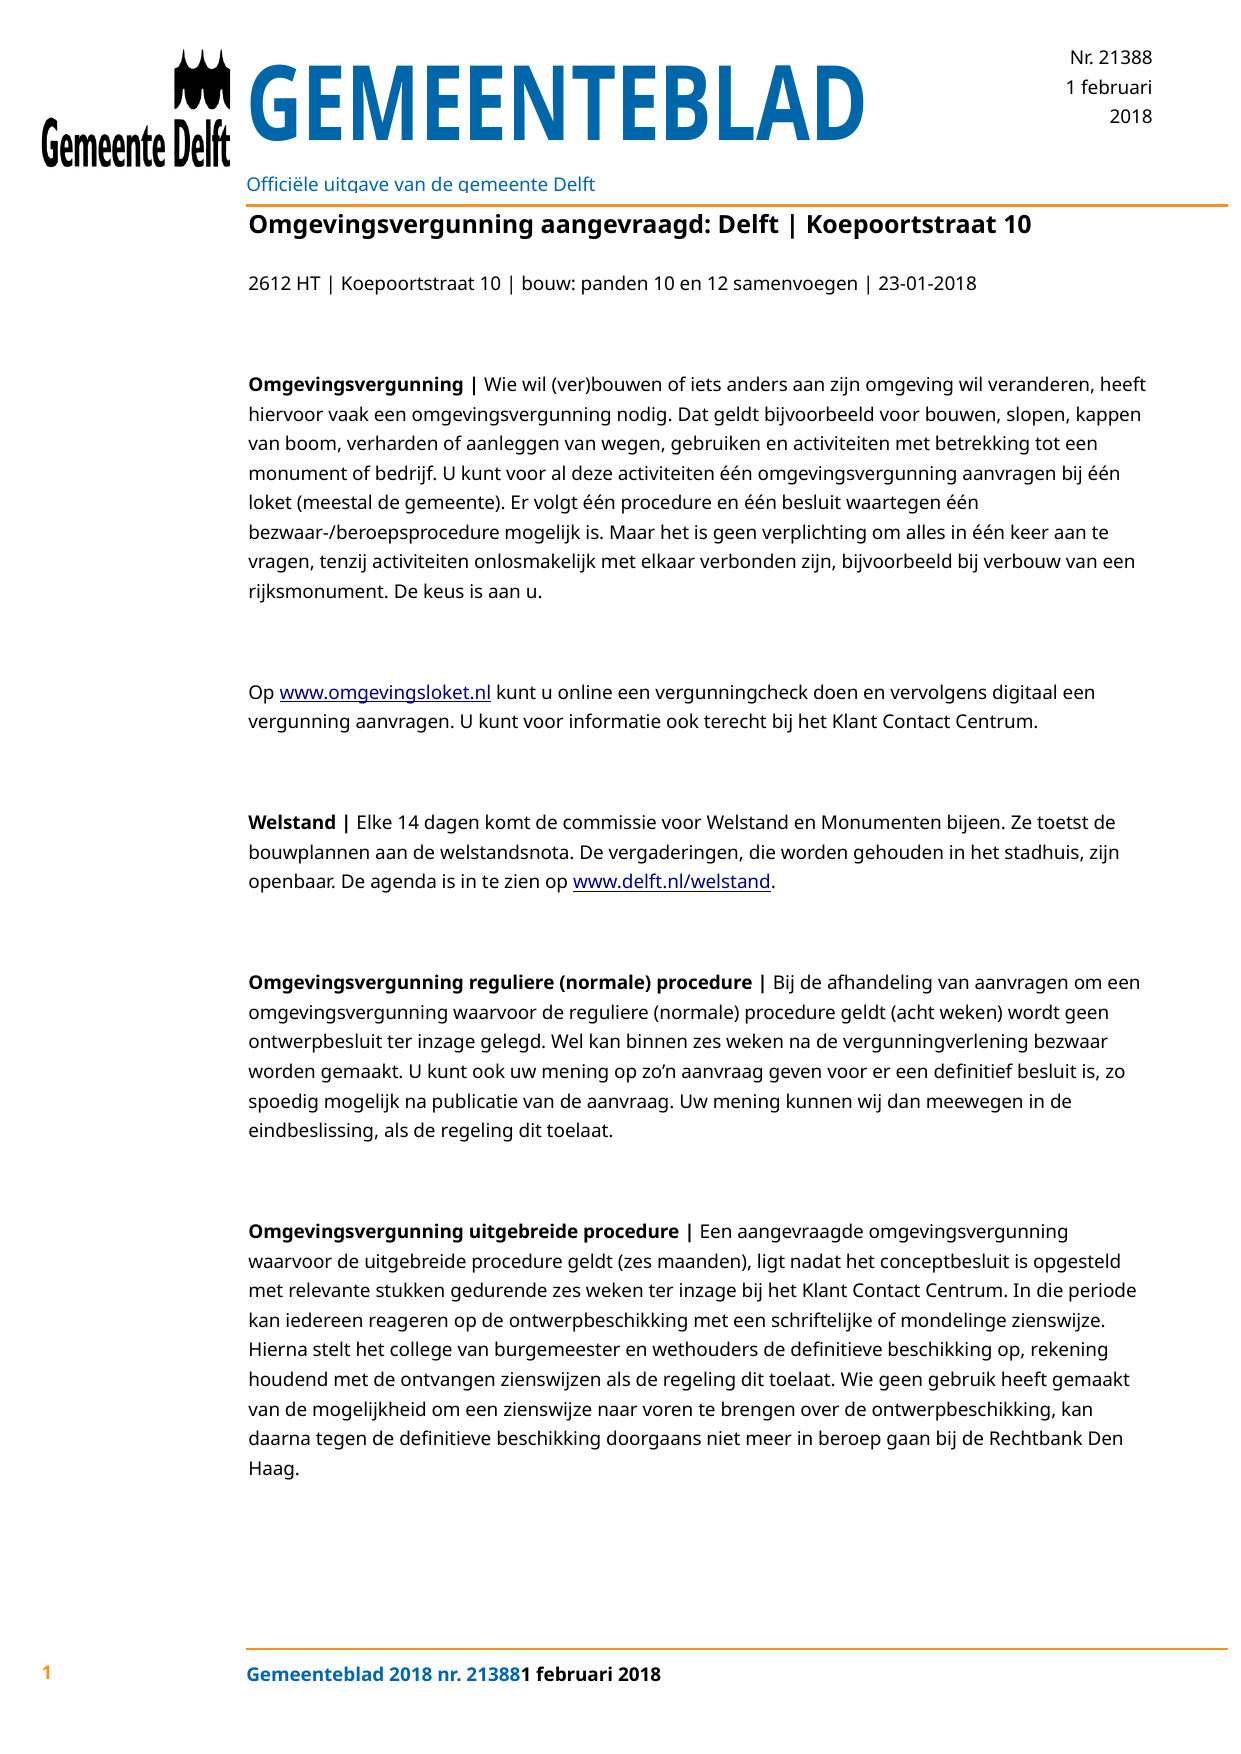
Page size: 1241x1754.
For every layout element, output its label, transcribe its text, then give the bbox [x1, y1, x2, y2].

text Omgevingsvergunning aangevraagd: Delft | Koepoortstraat 10 [248, 207, 1152, 241]
text Op www.omgevingsloket.nl kunt u online een vergunningcheck doen en vervolgens digitaal een vergunning aanvragen. U kunt voor informatie ook terecht bij het Klant Contact Centrum. [248, 679, 1152, 734]
picture [41, 47, 231, 172]
text Omgevingsvergunning | Wie wil (ver)bouwen of iets anders aan zijn omgeving wil veranderen, heeft hiervoor vaak een omgevingsvergunning nodig. Dat geldt bijvoorbeeld voor bouwen, slopen, kappen van boom, verharden of aanleggen van wegen, gebruiken en activiteiten met betrekking tot een monument of bedrijf. U kunt voor al deze activiteiten één omgevingsvergunning aanvragen bij één loket (meestal de gemeente). Er volgt één procedure en één besluit waartegen één bezwaar-/beroepsprocedure mogelijk is. Maar het is geen verplichting om alles in één keer aan te vragen, tenzij activiteiten onlosmakelijk met elkaar verbonden zijn, bijvoorbeeld bij verbouw van een rijksmonument. De keus is aan u. [248, 371, 1152, 604]
text Welstand | Elke 14 dagen komt de commissie voor Welstand en Monumenten bijeen. Ze toetst de bouwplannen aan de welstandsnota. De vergaderingen, die worden gehouden in het stadhuis, zijn openbaar. De agenda is in te zien op www.delft.nl/welstand. [248, 809, 1152, 894]
text Omgevingsvergunning reguliere (normale) procedure | Bij de afhandeling van aanvragen om een omgevingsvergunning waarvoor de reguliere (normale) procedure geldt (acht weken) wordt geen ontwerpbesluit ter inzage gelegd. Wel kan binnen zes weken na de vergunningverlening bezwaar worden gemaakt. U kunt ook uw mening op zo’n aanvraag geven voor er een definitief besluit is, zo spoedig mogelijk na publicatie van de aanvraag. Uw mening kunnen wij dan meewegen in de eindbeslissing, als de regeling dit toelaat. [248, 969, 1152, 1143]
text 2612 HT | Koepoortstraat 10 | bouw: panden 10 en 12 samenvoegen | 23-01-2018 [248, 270, 1152, 296]
text Omgevingsvergunning uitgebreide procedure | Een aangevraagde omgevingsvergunning waarvoor de uitgebreide procedure geldt (zes maanden), ligt nadat het conceptbesluit is opgesteld met relevante stukken gedurende zes weken ter inzage bij het Klant Contact Centrum. In die periode kan iedereen reageren op de ontwerpbeschikking met een schriftelijke of mondelinge zienswijze. Hierna stelt het college van burgemeester en wethouders de definitieve beschikking op, rekening houdend met de ontvangen zienswijzen als de regeling dit toelaat. Wie geen gebruik heeft gemaakt van de mogelijkheid om een zienswijze naar voren te brengen over de ontwerpbeschikking, kan daarna tegen de definitieve beschikking doorgaans niet meer in beroep gaan bij de Rechtbank Den Haag. [248, 1218, 1152, 1481]
